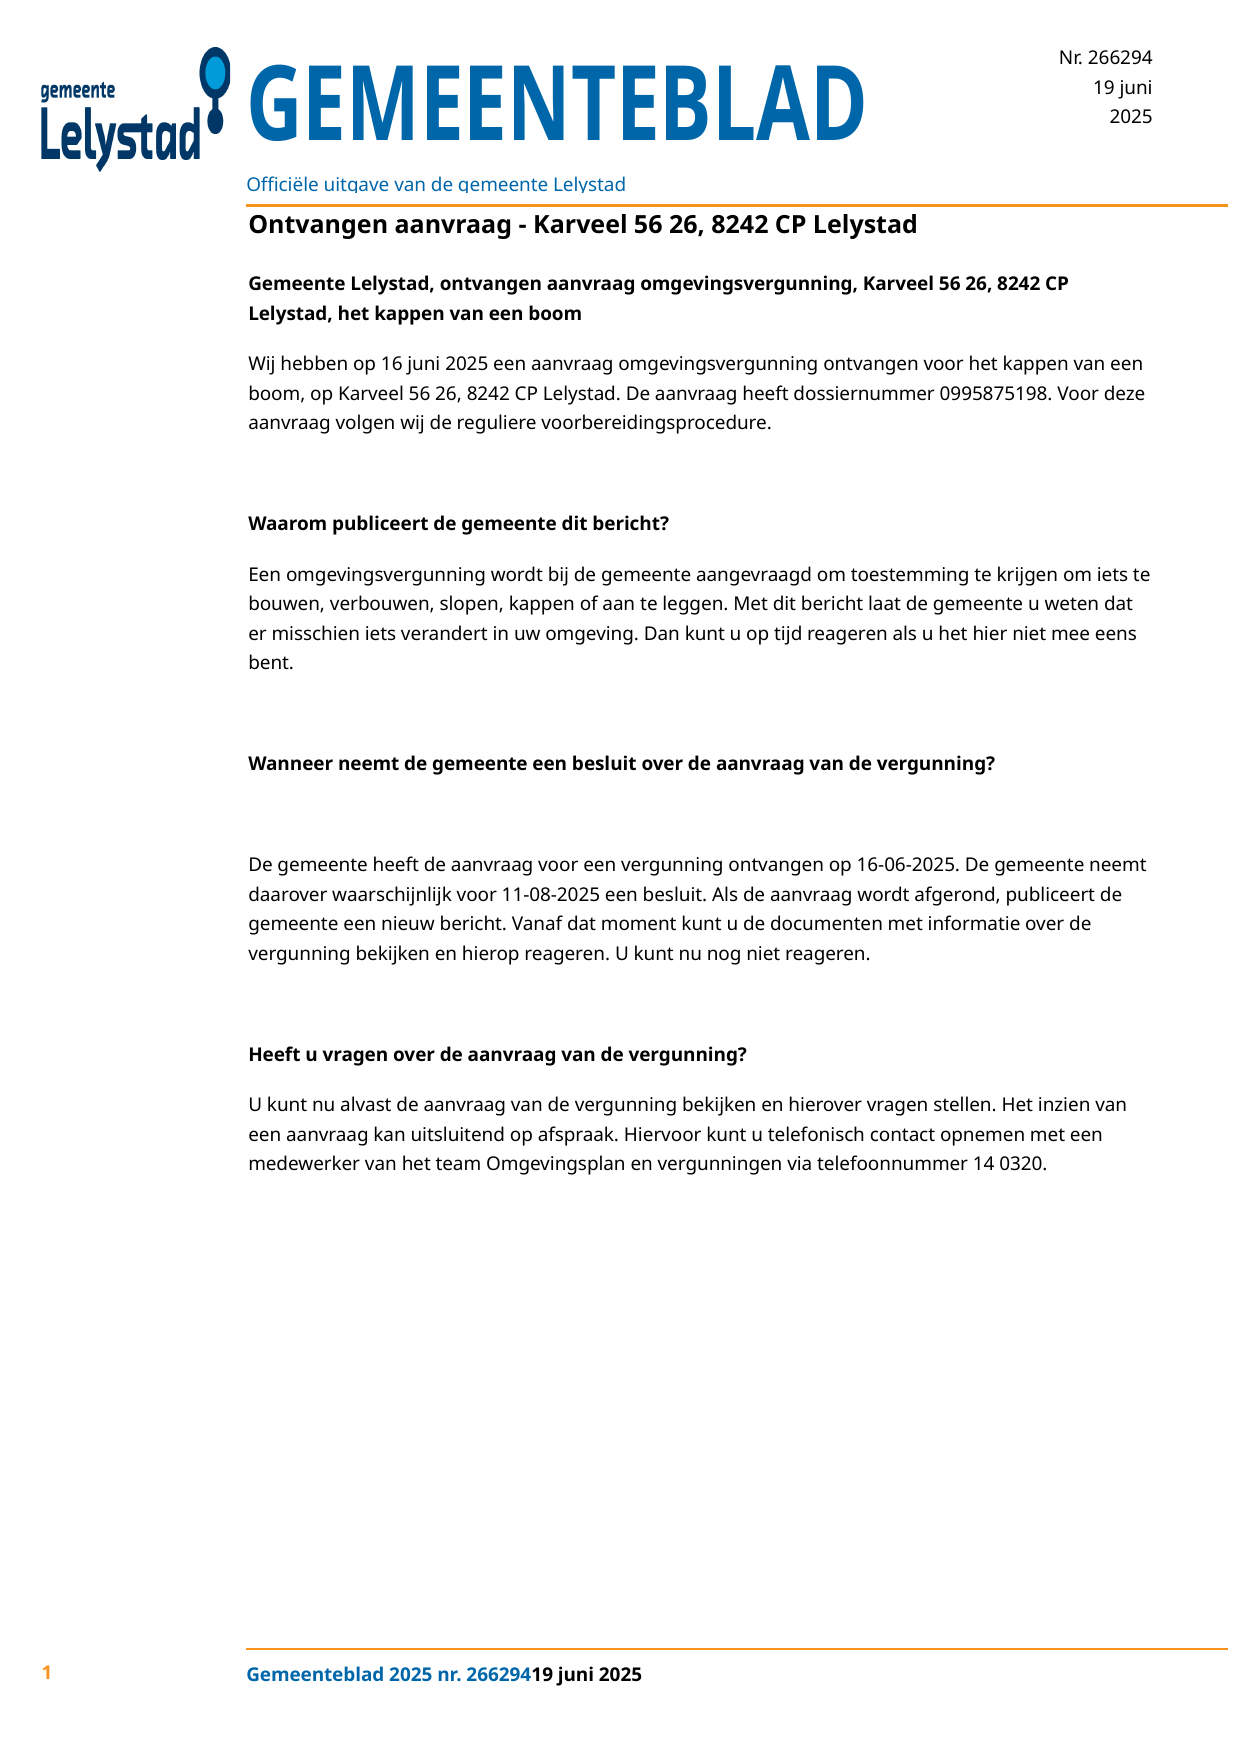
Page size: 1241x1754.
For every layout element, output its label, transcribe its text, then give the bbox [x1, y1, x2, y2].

text Waarom publiceert de gemeente dit bericht? [248, 510, 1152, 536]
text Wij hebben op 16 juni 2025 een aanvraag omgevingsvergunning ontvangen voor het kappen van een boom, op Karveel 56 26, 8242 CP Lelystad. De aanvraag heeft dossiernummer 0995875198. Voor deze aanvraag volgen wij de reguliere voorbereidingsprocedure. [248, 350, 1152, 435]
text Ontvangen aanvraag - Karveel 56 26, 8242 CP Lelystad [248, 207, 1152, 241]
text U kunt nu alvast de aanvraag van de vergunning bekijken en hierover vragen stellen. Het inzien van een aanvraag kan uitsluitend op afspraak. Hiervoor kunt u telefonisch contact opnemen met een medewerker van het team Omgevingsplan en vergunningen via telefoonnummer 14 0320. [248, 1091, 1152, 1176]
text De gemeente heeft de aanvraag voor een vergunning ontvangen op 16-06-2025. De gemeente neemt daarover waarschijnlijk voor 11-08-2025 een besluit. Als de aanvraag wordt afgerond, publiceert de gemeente een nieuw bericht. Vanaf dat moment kunt u de documenten met informatie over de vergunning bekijken en hierop reageren. U kunt nu nog niet reageren. [248, 851, 1152, 966]
picture [41, 47, 231, 172]
text Heeft u vragen over de aanvraag van de vergunning? [248, 1041, 1152, 1066]
text Gemeente Lelystad, ontvangen aanvraag omgevingsvergunning, Karveel 56 26, 8242 CP Lelystad, het kappen van een boom [248, 270, 1152, 326]
text Wanneer neemt de gemeente een besluit over de aanvraag van de vergunning? [248, 750, 1152, 776]
text Een omgevingsvergunning wordt bij de gemeente aangevraagd om toestemming te krijgen om iets te bouwen, verbouwen, slopen, kappen of aan te leggen. Met dit bericht laat de gemeente u weten dat er misschien iets verandert in uw omgeving. Dan kunt u op tijd reageren als u het hier niet mee eens bent. [248, 561, 1152, 675]
